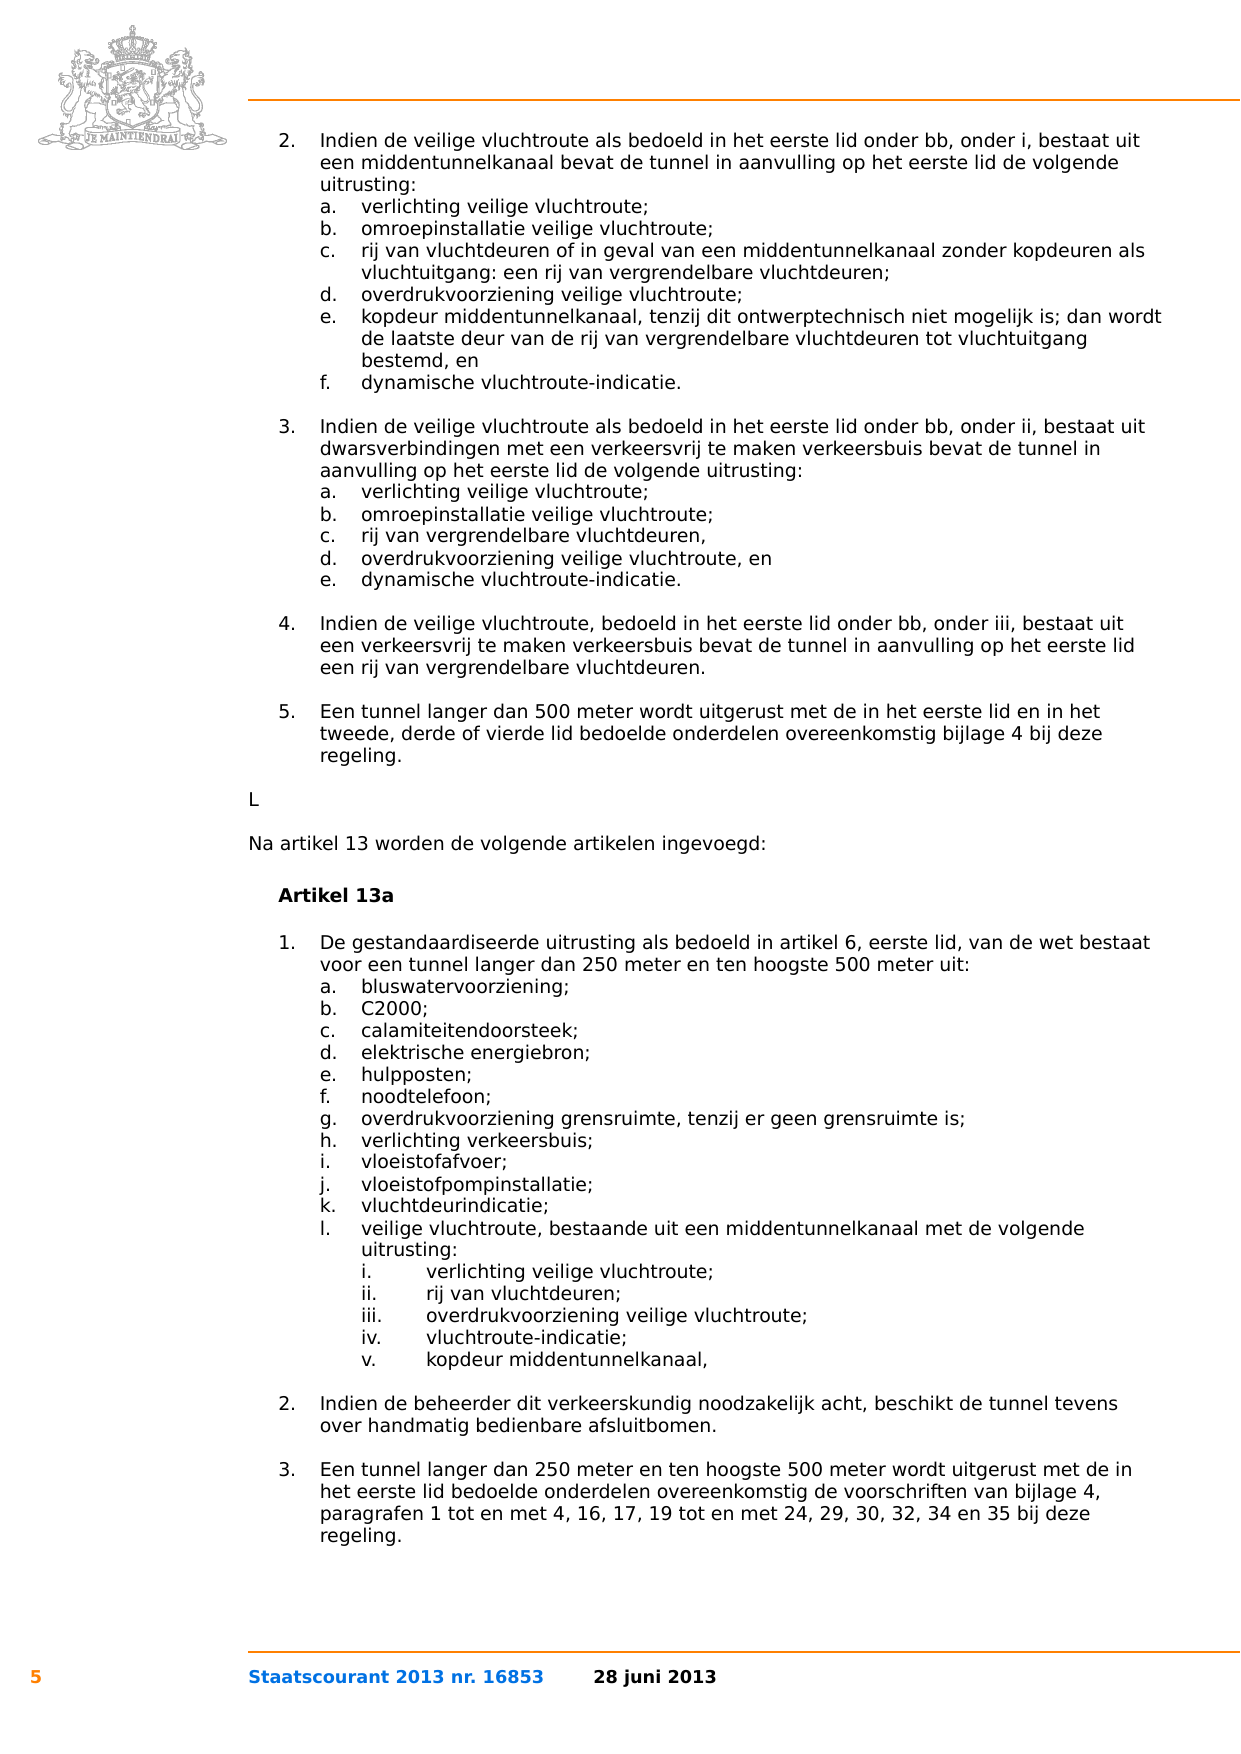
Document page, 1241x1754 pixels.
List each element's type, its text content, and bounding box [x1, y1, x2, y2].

text 2. Indien de veilige vluchtroute als bedoeld in het eerste lid onder bb, onder i, bestaat uit een middentunnelkanaal bevat de tunnel in aanvulling op het eerste lid de volgende uitrusting: [278, 130, 1163, 196]
text h. verlichting verkeersbuis; [319, 1129, 1163, 1151]
text b. omroepinstallatie veilige vluchtroute; [319, 218, 1163, 240]
text d. overdrukvoorziening veilige vluchtroute; [319, 284, 1163, 306]
text 4. Indien de veilige vluchtroute, bedoeld in het eerste lid onder bb, onder iii, bestaat uit een verkeersvrij te maken verkeersbuis bevat de tunnel in aanvulling op het eerste lid een rij van vergrendelbare vluchtdeuren. [278, 613, 1163, 679]
text 3. Indien de veilige vluchtroute als bedoeld in het eerste lid onder bb, onder ii, bestaat uit dwarsverbindingen met een verkeersvrij te maken verkeersbuis bevat de tunnel in aanvulling op het eerste lid de volgende uitrusting: [278, 416, 1163, 481]
text a. bluswatervoorziening; [319, 976, 1163, 998]
text c. rij van vluchtdeuren of in geval van een middentunnelkanaal zonder kopdeuren als vluchtuitgang: een rij van vergrendelbare vluchtdeuren; [319, 240, 1163, 284]
text a. verlichting veilige vluchtroute; [319, 196, 1163, 218]
text e. kopdeur middentunnelkanaal, tenzij dit ontwerptechnisch niet mogelijk is; dan wordt de laatste deur van de rij van vergrendelbare vluchtdeuren tot vluchtuitgang bestemd, en [319, 306, 1163, 372]
text j. vloeistofpompinstallatie; [319, 1173, 1163, 1195]
text iii. overdrukvoorziening veilige vluchtroute; [361, 1305, 1163, 1327]
text l. veilige vluchtroute, bestaande uit een middentunnelkanaal met de volgende uitrusting: [319, 1217, 1163, 1261]
text a. verlichting veilige vluchtroute; [319, 481, 1163, 503]
text v. kopdeur middentunnelkanaal, [361, 1349, 1163, 1371]
text 1. De gestandaardiseerde uitrusting als bedoeld in artikel 6, eerste lid, van de wet bestaat voor een tunnel langer dan 250 meter en ten hoogste 500 meter uit: [278, 932, 1163, 976]
text c. calamiteitendoorsteek; [319, 1019, 1163, 1042]
text 2. Indien de beheerder dit verkeerskundig noodzakelijk acht, beschikt de tunnel tevens over handmatig bedienbare afsluitbomen. [278, 1393, 1163, 1437]
text c. rij van vergrendelbare vluchtdeuren, [319, 525, 1163, 547]
text k. vluchtdeurindicatie; [319, 1195, 1163, 1217]
text b. C2000; [319, 998, 1163, 1019]
picture [38, 25, 227, 150]
text f. dynamische vluchtroute-indicatie. [319, 372, 1163, 394]
text d. overdrukvoorziening veilige vluchtroute, en [319, 547, 1163, 569]
text iv. vluchtroute-indicatie; [361, 1327, 1163, 1349]
text b. omroepinstallatie veilige vluchtroute; [319, 503, 1163, 525]
text 3. Een tunnel langer dan 250 meter en ten hoogste 500 meter wordt uitgerust met de in het eerste lid bedoelde onderdelen overeenkomstig de voorschriften van bijlage 4, paragrafen 1 tot en met 4, 16, 17, 19 tot en met 24, 29, 30, 32, 34 en 35 bij deze regeling. [278, 1459, 1163, 1547]
text g. overdrukvoorziening grensruimte, tenzij er geen grensruimte is; [319, 1107, 1163, 1129]
text d. elektrische energiebron; [319, 1042, 1163, 1063]
text e. hulpposten; [319, 1063, 1163, 1086]
text 5. Een tunnel langer dan 500 meter wordt uitgerust met de in het eerste lid en in het tweede, derde of vierde lid bedoelde onderdelen overeenkomstig bijlage 4 bij deze regeling. [278, 701, 1163, 767]
text i. verlichting veilige vluchtroute; [361, 1261, 1163, 1283]
text f. noodtelefoon; [319, 1086, 1163, 1107]
text ii. rij van vluchtdeuren; [361, 1283, 1163, 1305]
text Na artikel 13 worden de volgende artikelen ingevoegd: [248, 833, 1163, 855]
subtitle Artikel 13a [278, 885, 1163, 907]
text L [248, 789, 1163, 811]
text i. vloeistofafvoer; [319, 1151, 1163, 1173]
text e. dynamische vluchtroute-indicatie. [319, 569, 1163, 591]
